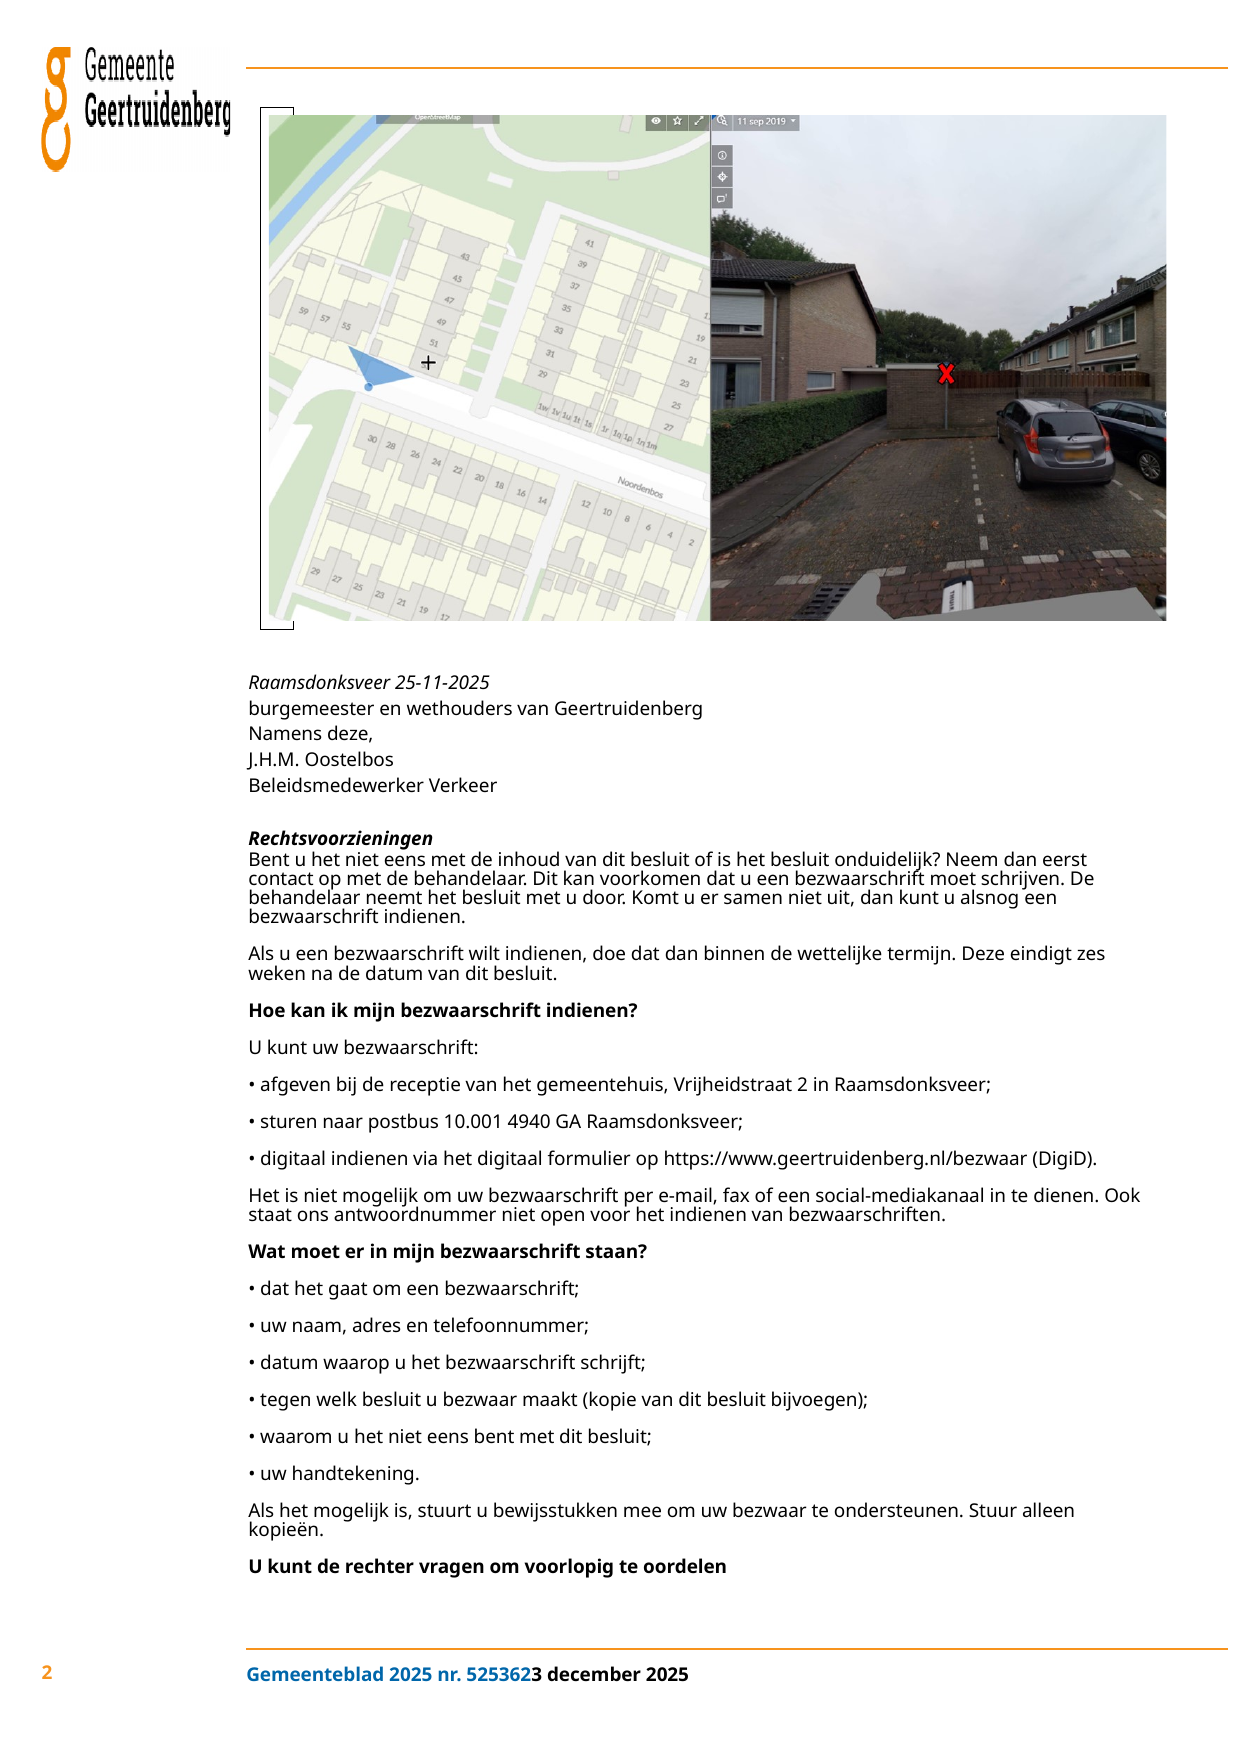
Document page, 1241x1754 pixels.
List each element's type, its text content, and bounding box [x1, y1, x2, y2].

text Als u een bezwaarschrift wilt indienen, doe dat dan binnen de wettelijke termijn. Deze eindigt zes weken na de datum van dit besluit. [248, 945, 1152, 984]
text • uw handtekening. [248, 1465, 1152, 1484]
text Namens deze, [248, 721, 1152, 746]
text Rechtsvoorzieningen [248, 825, 1152, 851]
text Bent u het niet eens met de inhoud van dit besluit of is het besluit onduidelijk? Neem dan eerst contact op met de behandelaar. Dit kan voorkomen dat u een bezwaarschrift moet schrijven. De behandelaar neemt het besluit met u door. Komt u er samen niet uit, dan kunt u alsnog een bezwaarschrift indienen. [248, 851, 1152, 928]
text U kunt uw bezwaarschrift: [248, 1039, 1152, 1058]
text • waarom u het niet eens bent met dit besluit; [248, 1428, 1152, 1447]
text Het is niet mogelijk om uw bezwaarschrift per e-mail, fax of een social-mediakanaal in te dienen. Ook staat ons antwoordnummer niet open voor het indienen van bezwaarschriften. [248, 1187, 1152, 1225]
text Raamsdonksveer 25-11-2025 [248, 669, 1152, 695]
text Hoe kan ik mijn bezwaarschrift indienen? [248, 1002, 1152, 1021]
text • afgeven bij de receptie van het gemeentehuis, Vrijheidstraat 2 in Raamsdonksveer; [248, 1076, 1152, 1095]
text • datum waarop u het bezwaarschrift schrijft; [248, 1354, 1152, 1373]
text • digitaal indienen via het digitaal formulier op https://www.geertruidenberg.nl/bezwaar (DigiD). [248, 1149, 1152, 1169]
picture [41, 47, 231, 172]
picture [268, 115, 1167, 621]
text U kunt de rechter vragen om voorlopig te oordelen [248, 1558, 1152, 1577]
text burgemeester en wethouders van Geertruidenberg [248, 695, 1152, 721]
text • sturen naar postbus 10.001 4940 GA Raamsdonksveer; [248, 1113, 1152, 1132]
text J.H.M. Oostelbos [248, 746, 1152, 772]
text Wat moet er in mijn bezwaarschrift staan? [248, 1243, 1152, 1262]
text • uw naam, adres en telefoonnummer; [248, 1317, 1152, 1336]
text • dat het gaat om een bezwaarschrift; [248, 1280, 1152, 1299]
text • tegen welk besluit u bezwaar maakt (kopie van dit besluit bijvoegen); [248, 1391, 1152, 1410]
text Beleidsmedewerker Verkeer [248, 772, 1152, 798]
text Als het mogelijk is, stuurt u bewijsstukken mee om uw bezwaar te ondersteunen. Stuur alleen kopieën. [248, 1502, 1152, 1540]
